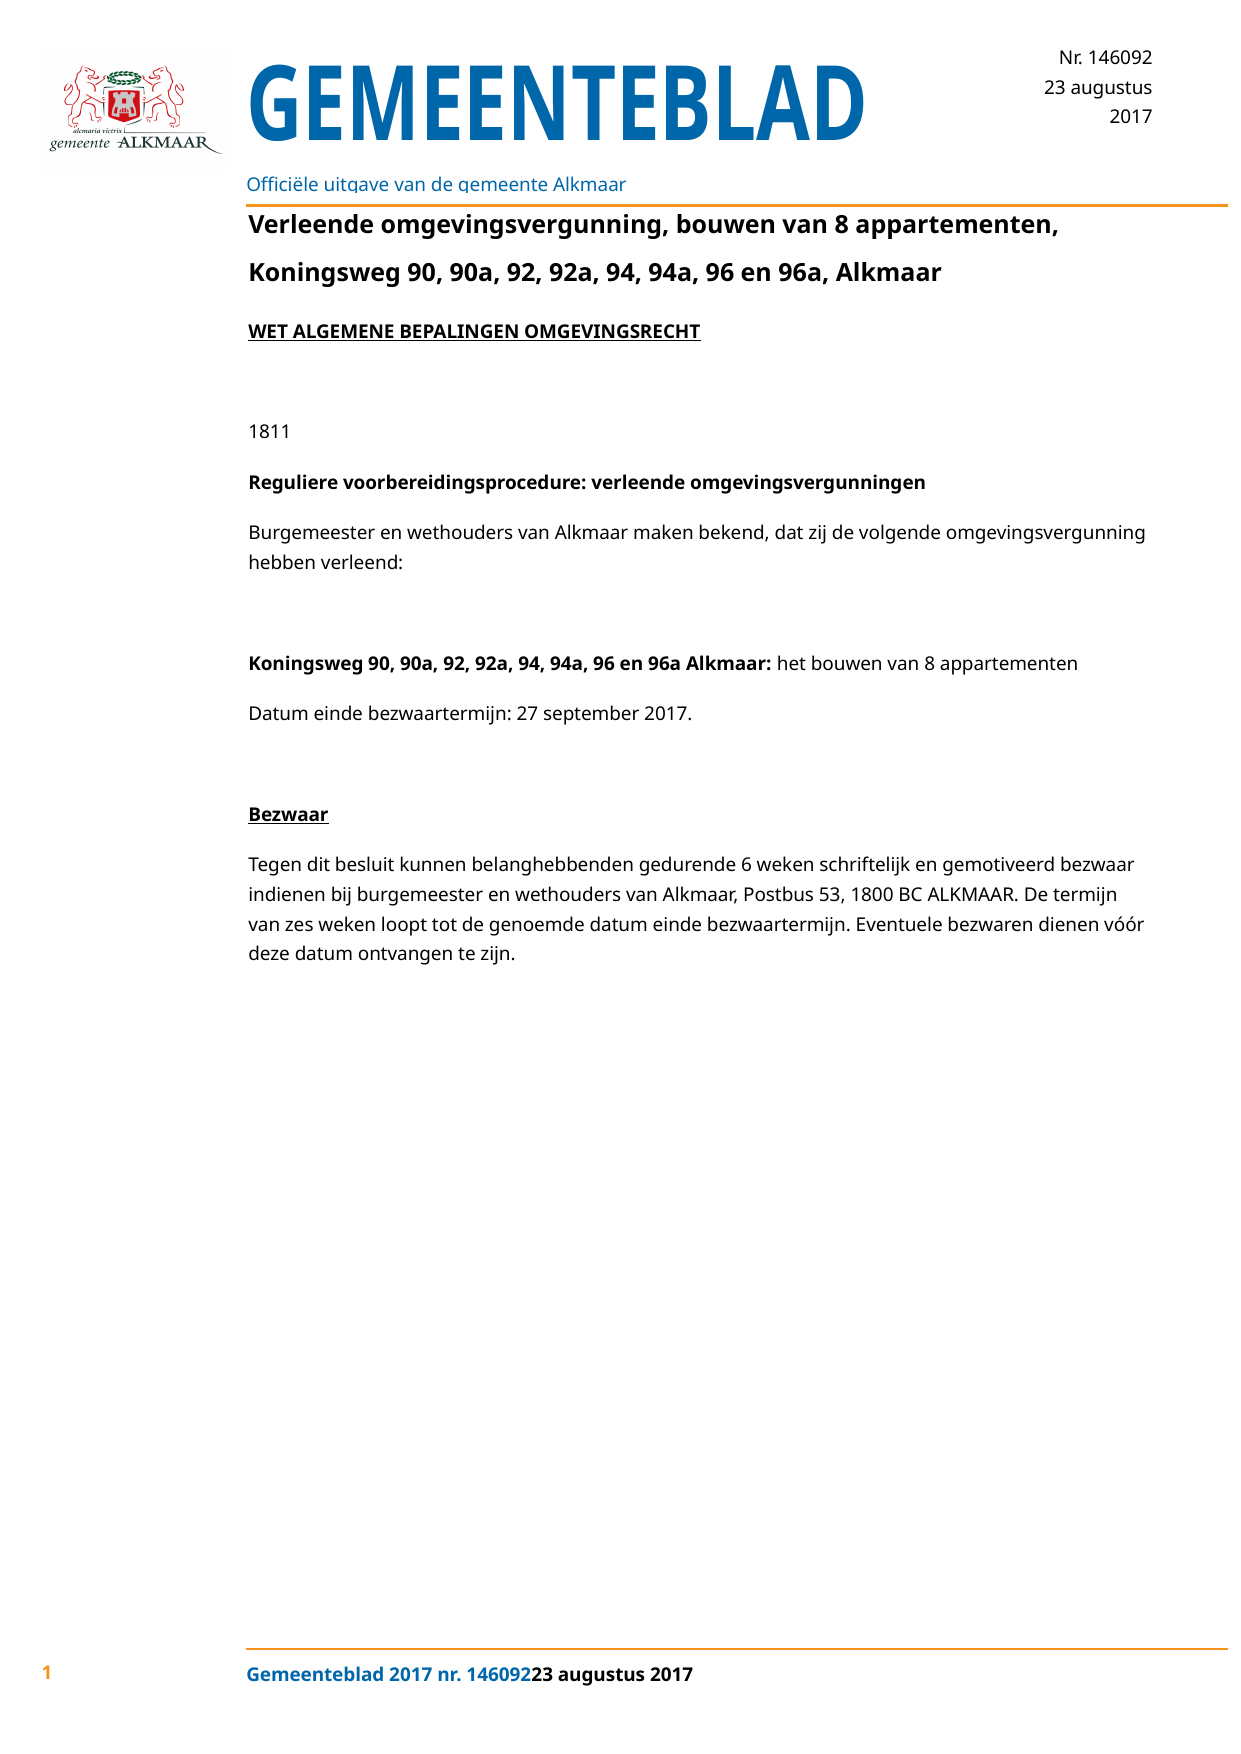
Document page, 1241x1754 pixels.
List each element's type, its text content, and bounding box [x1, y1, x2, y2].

text Burgemeester en wethouders van Alkmaar maken bekend, dat zij de volgende omgevingsvergunning hebben verleend: [248, 519, 1152, 575]
text Tegen dit besluit kunnen belanghebbenden gedurende 6 weken schriftelijk en gemotiveerd bezwaar indienen bij burgemeester en wethouders van Alkmaar, Postbus 53, 1800 BC ALKMAAR. De termijn van zes weken loopt tot de genoemde datum einde bezwaartermijn. Eventuele bezwaren dienen vóór deze datum ontvangen te zijn. [248, 852, 1152, 966]
text Reguliere voorbereidingsprocedure: verleende omgevingsvergunningen [248, 469, 1152, 495]
text 1811 [248, 419, 1152, 444]
picture [41, 47, 231, 172]
text Datum einde bezwaartermijn: 27 september 2017. [248, 700, 1152, 726]
text Verleende omgevingsvergunning, bouwen van 8 appartementen, Koningsweg 90, 90a, 92, 92a, 94, 94a, 96 en 96a, Alkmaar [248, 207, 1152, 288]
text Koningsweg 90, 90a, 92, 92a, 94, 94a, 96 en 96a Alkmaar: het bouwen van 8 appartementen [248, 650, 1152, 676]
text Bezwaar [248, 801, 1152, 827]
text WET ALGEMENE BEPALINGEN OMGEVINGSRECHT [248, 318, 1152, 344]
